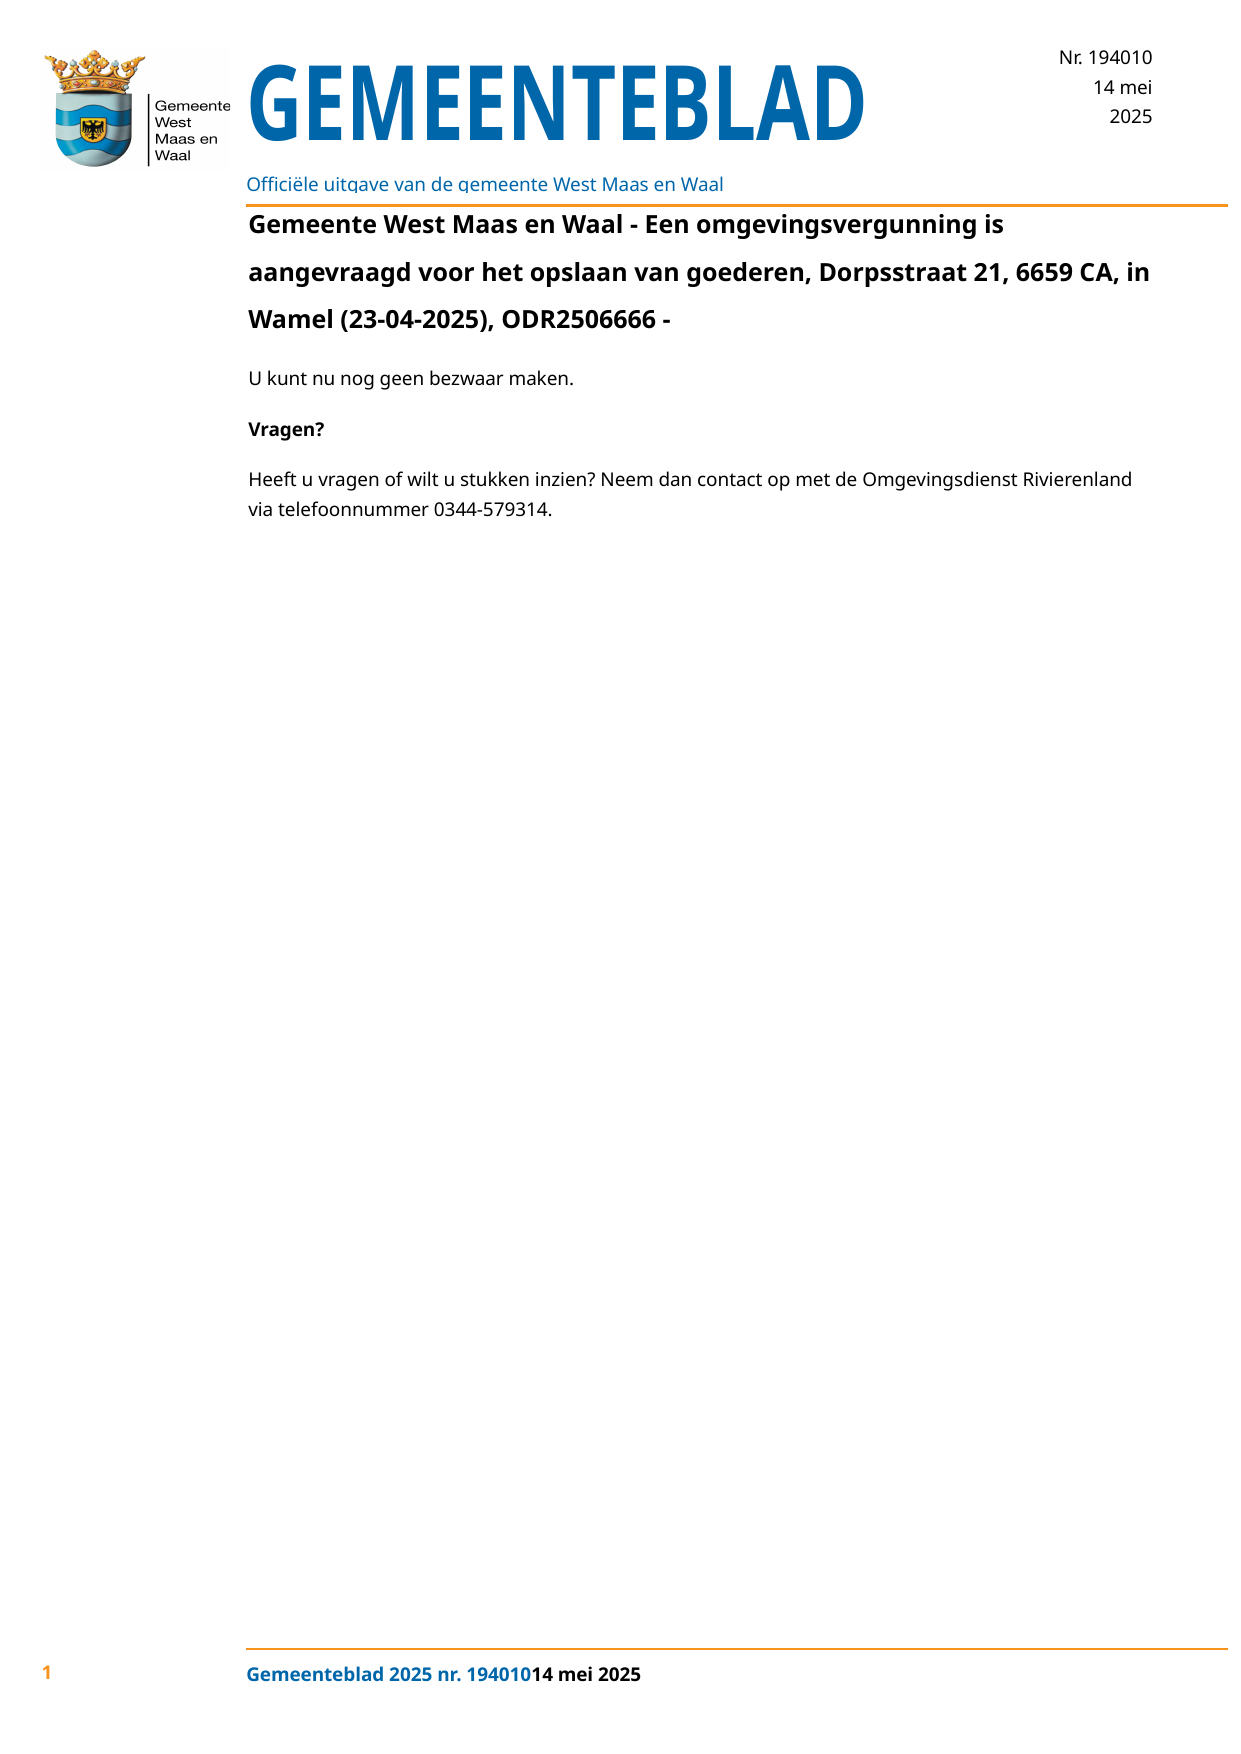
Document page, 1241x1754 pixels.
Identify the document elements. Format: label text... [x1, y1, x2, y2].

text U kunt nu nog geen bezwaar maken. [248, 366, 1152, 391]
text Gemeente West Maas en Waal - Een omgevingsvergunning is aangevraagd voor het opslaan van goederen, Dorpsstraat 21, 6659 CA, in Wamel (23-04-2025), ODR2506666 - [248, 207, 1152, 336]
text Vragen? [248, 416, 1152, 442]
picture [41, 47, 231, 172]
text Heeft u vragen of wilt u stukken inzien? Neem dan contact op met de Omgevingsdienst Rivierenland via telefoonnummer 0344-579314. [248, 466, 1152, 522]
